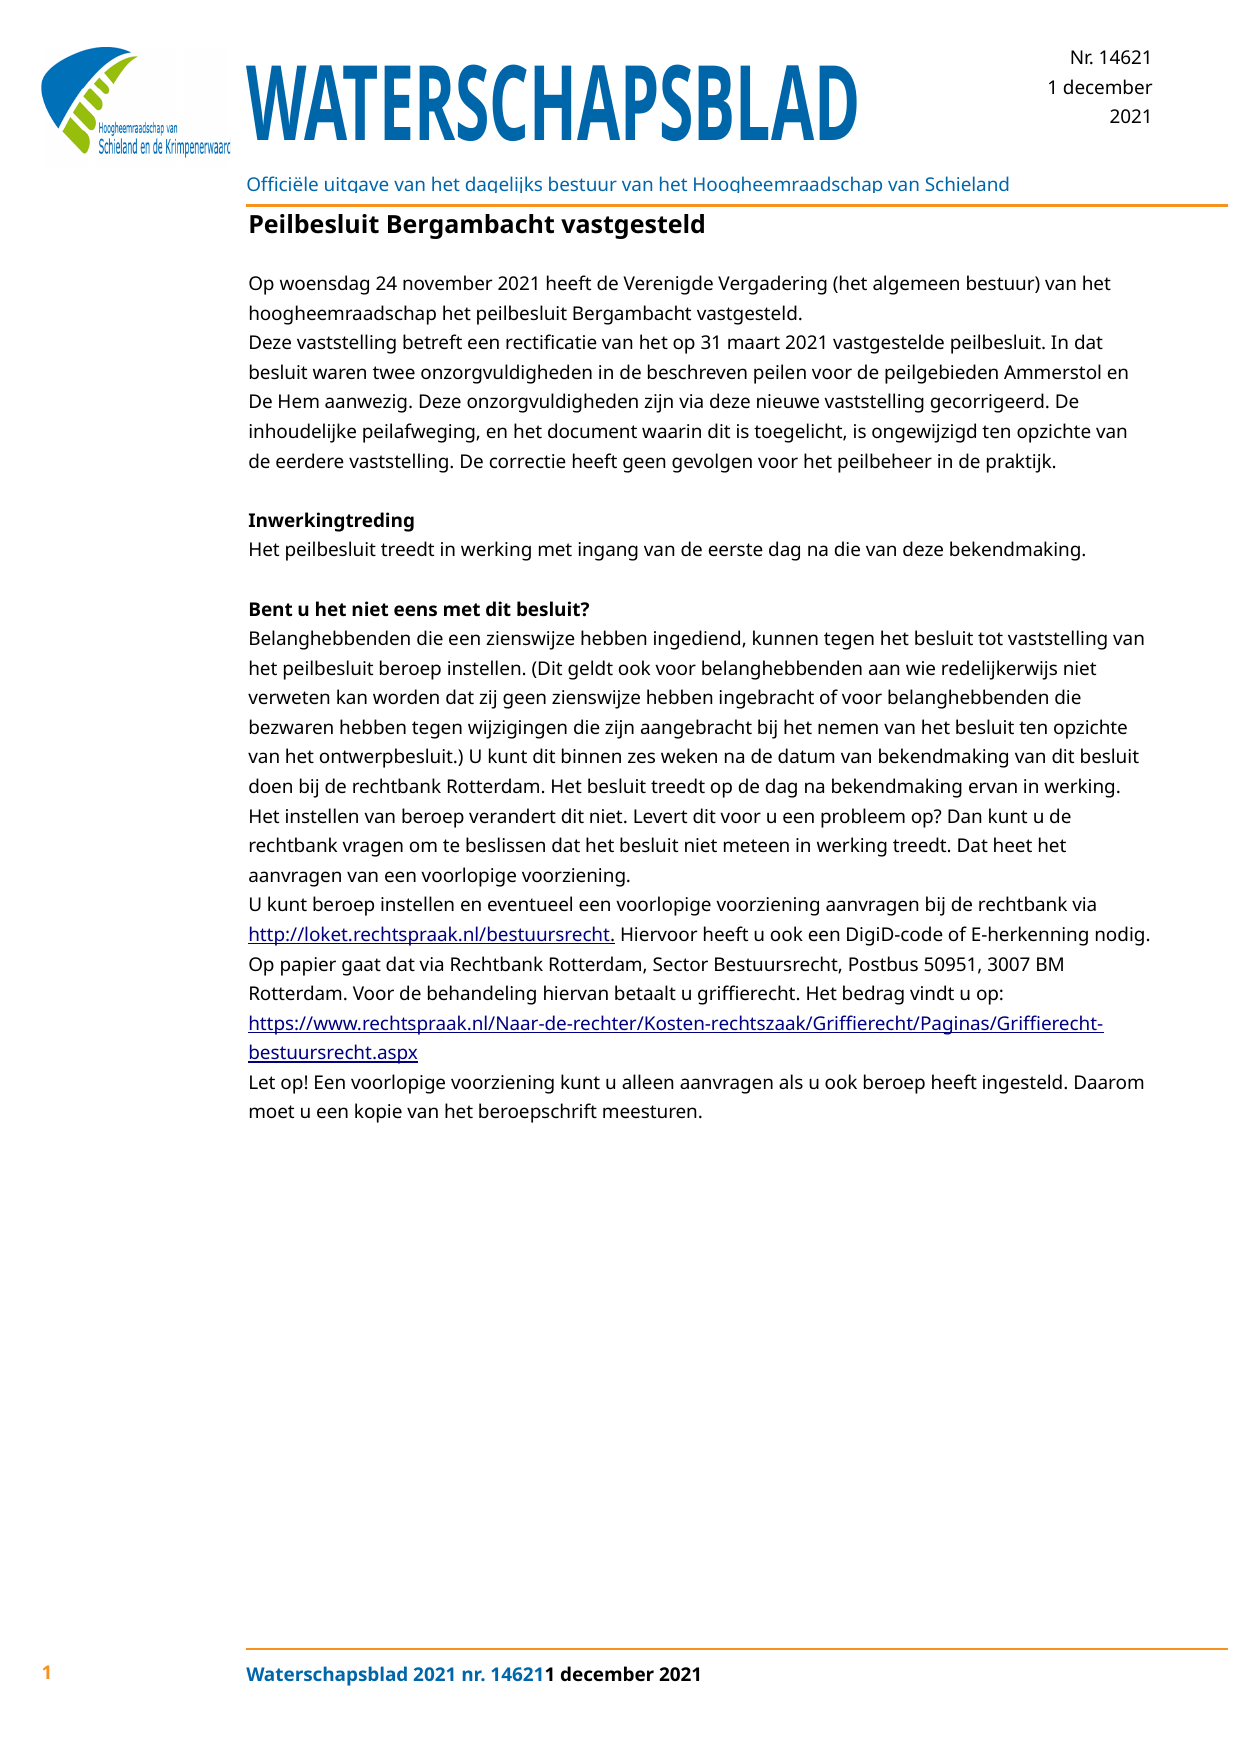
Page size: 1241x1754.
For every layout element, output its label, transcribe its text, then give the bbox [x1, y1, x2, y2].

text Het peilbesluit treedt in werking met ingang van de eerste dag na die van deze bekendmaking. [248, 537, 1152, 562]
text U kunt beroep instellen en eventueel een voorlopige voorziening aanvragen bij de rechtbank via http://loket.rechtspraak.nl/bestuursrecht. Hiervoor heeft u ook een DigiD-code of E-herkenning nodig. Op papier gaat dat via Rechtbank Rotterdam, Sector Bestuursrecht, Postbus 50951, 3007 BM Rotterdam. Voor de behandeling hiervan betaalt u griffierecht. Het bedrag vindt u op: https://www.rechtspraak.nl/Naar-de-rechter/Kosten-rechtszaak/Griffierecht/Paginas/Griffierecht-bestuursrecht.aspx [248, 892, 1152, 1065]
picture [41, 47, 231, 172]
text Belanghebbenden die een zienswijze hebben ingediend, kunnen tegen het besluit tot vaststelling van het peilbesluit beroep instellen. (Dit geldt ook voor belanghebbenden aan wie redelijkerwijs niet verweten kan worden dat zij geen zienswijze hebben ingebracht of voor belanghebbenden die bezwaren hebben tegen wijzigingen die zijn aangebracht bij het nemen van het besluit ten opzichte van het ontwerpbesluit.) U kunt dit binnen zes weken na de datum van bekendmaking van dit besluit doen bij de rechtbank Rotterdam. Het besluit treedt op de dag na bekendmaking ervan in werking. Het instellen van beroep verandert dit niet. Levert dit voor u een probleem op? Dan kunt u de rechtbank vragen om te beslissen dat het besluit niet meteen in werking treedt. Dat heet het aanvragen van een voorlopige voorziening. [248, 625, 1152, 888]
text Let op! Een voorlopige voorziening kunt u alleen aanvragen als u ook beroep heeft ingesteld. Daarom moet u een kopie van het beroepschrift meesturen. [248, 1069, 1152, 1124]
text Peilbesluit Bergambacht vastgesteld [248, 207, 1152, 241]
text Op woensdag 24 november 2021 heeft de Verenigde Vergadering (het algemeen bestuur) van het hoogheemraadschap het peilbesluit Bergambacht vastgesteld. [248, 270, 1152, 326]
text Deze vaststelling betreft een rectificatie van het op 31 maart 2021 vastgestelde peilbesluit. In dat besluit waren twee onzorgvuldigheden in de beschreven peilen voor de peilgebieden Ammerstol en De Hem aanwezig. Deze onzorgvuldigheden zijn via deze nieuwe vaststelling gecorrigeerd. De inhoudelijke peilafweging, en het document waarin dit is toegelicht, is ongewijzigd ten opzichte van de eerdere vaststelling. De correctie heeft geen gevolgen voor het peilbeheer in de praktijk. [248, 329, 1152, 473]
text Bent u het niet eens met dit besluit? [248, 596, 1152, 621]
text Inwerkingtreding [248, 507, 1152, 533]
